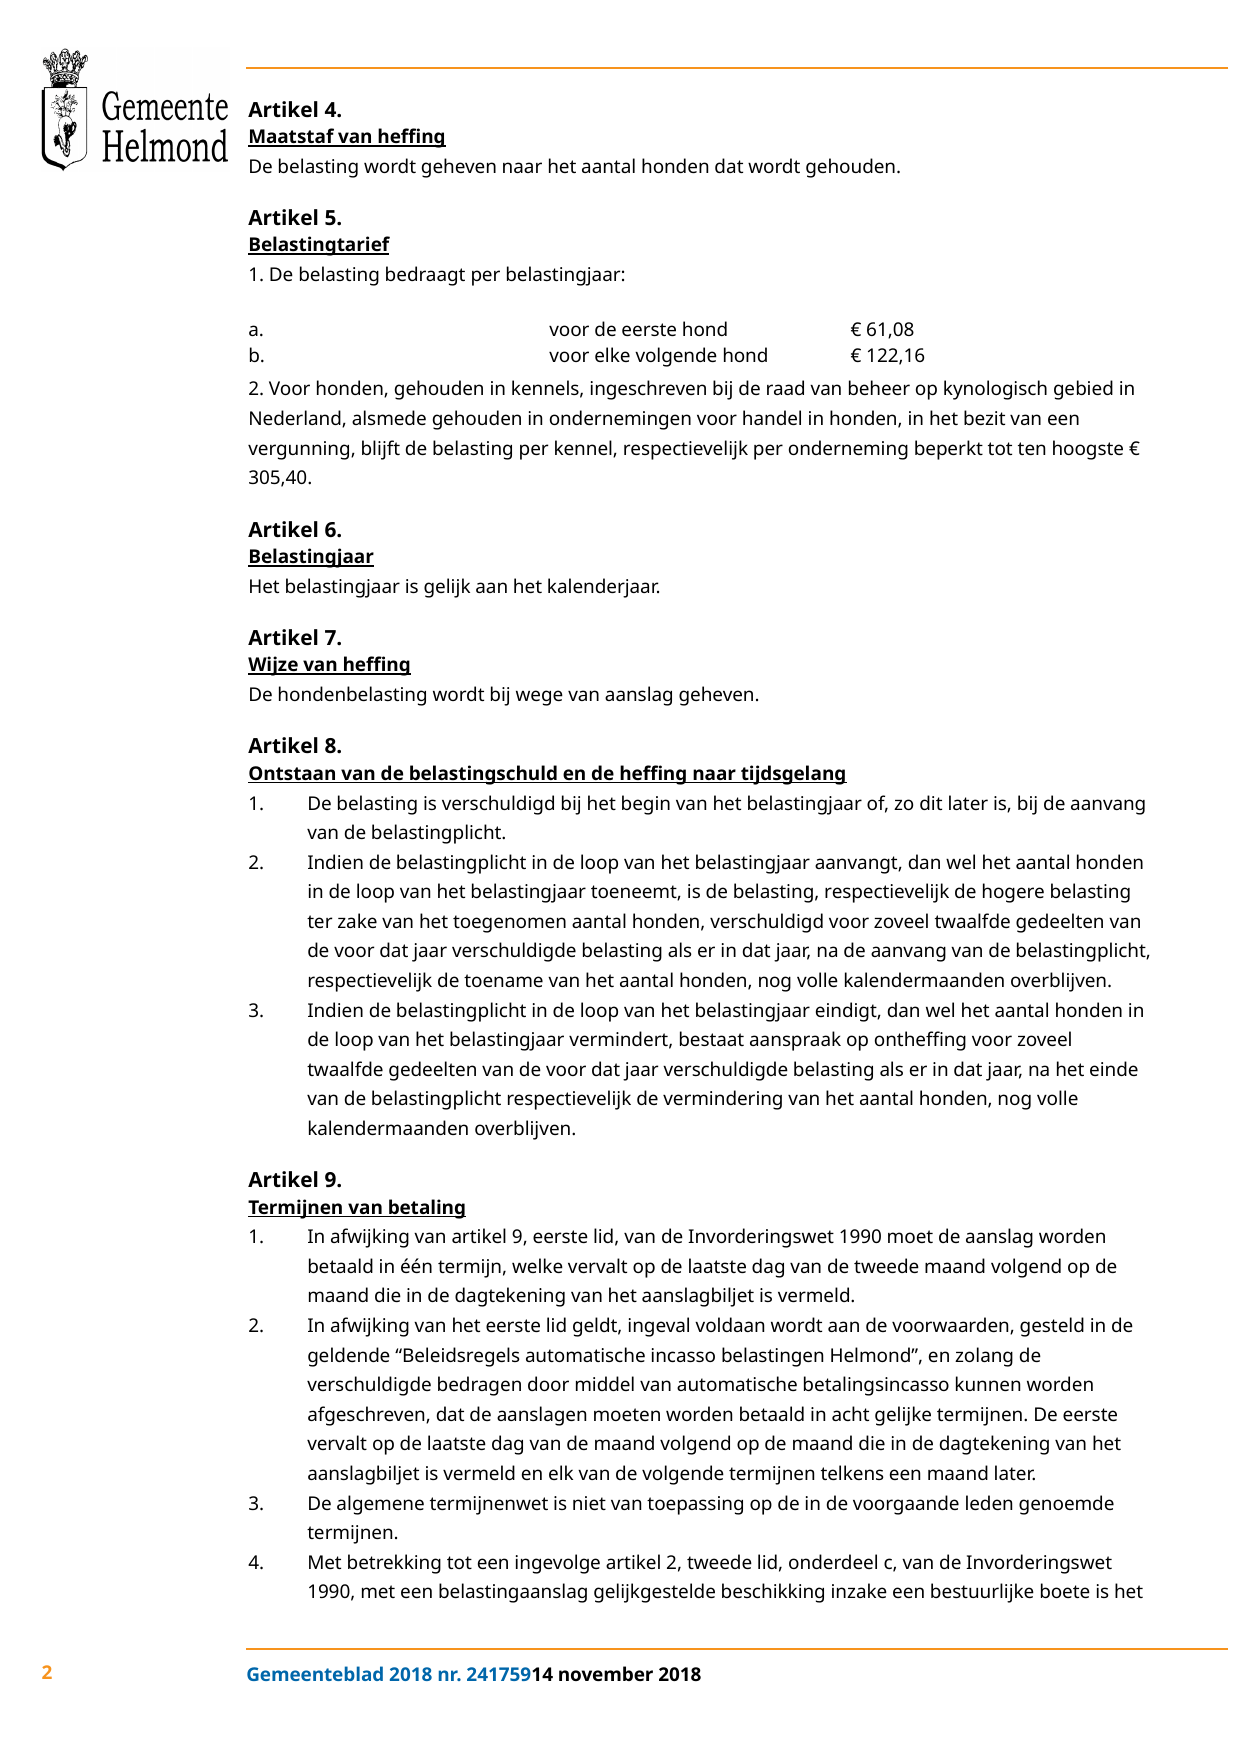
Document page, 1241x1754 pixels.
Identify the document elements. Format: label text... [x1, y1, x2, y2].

text 1. De belasting bedraagt per belastingjaar: [248, 261, 1152, 287]
text Het belastingjaar is gelijk aan het kalenderjaar. [248, 573, 1152, 598]
table_header a. [248, 317, 549, 342]
text De belasting wordt geheven naar het aantal honden dat wordt gehouden. [248, 153, 1152, 178]
list Indien de belastingplicht in de loop van het belastingjaar aanvangt, dan wel het aantal honden in de loop van het belastingjaar toeneemt, is de belasting, respectievelijk de hogere belasting ter zake van het toegenomen aantal honden, verschuldigd voor zoveel twaalfde gedeelten van de voor dat jaar verschuldigde belasting als er in dat jaar, na de aanvang van de belastingplicht, respectievelijk de toename van het aantal honden, nog volle kalendermaanden overblijven. [248, 849, 1152, 993]
list In afwijking van het eerste lid geldt, ingeval voldaan wordt aan de voorwaarden, gesteld in de geldende “Beleidsregels automatische incasso belastingen Helmond”, en zolang de verschuldigde bedragen door middel van automatische betalingsincasso kunnen worden afgeschreven, dat de aanslagen moeten worden betaald in acht gelijke termijnen. De eerste vervalt op de laatste dag van de maand volgend op de maand die in de dagtekening van het aanslagbiljet is vermeld en elk van de volgende termijnen telkens een maand later. [248, 1312, 1152, 1486]
list De algemene termijnenwet is niet van toepassing op de in de voorgaande leden genoemde termijnen. [248, 1490, 1152, 1545]
table_cell b. [248, 343, 549, 368]
text Artikel 9. [248, 1166, 1152, 1194]
text Termijnen van betaling [248, 1194, 1152, 1220]
text Artikel 5. [248, 203, 1152, 232]
text Artikel 6. [248, 515, 1152, 543]
list In afwijking van artikel 9, eerste lid, van de Invorderingswet 1990 moet de aanslag worden betaald in één termijn, welke vervalt op de laatste dag van de tweede maand volgend op de maand die in de dagtekening van het aanslagbiljet is vermeld. [248, 1223, 1152, 1308]
text Artikel 8. [248, 732, 1152, 760]
text 2. Voor honden, gehouden in kennels, ingeschreven bij de raad van beheer op kynologisch gebied in Nederland, alsmede gehouden in ondernemingen voor handel in honden, in het bezit van een vergunning, blijft de belasting per kennel, respectievelijk per onderneming beperkt tot ten hoogste € 305,40. [248, 376, 1152, 490]
text Ontstaan van de belastingschuld en de heffing naar tijdsgelang [248, 760, 1152, 786]
list Met betrekking tot een ingevolge artikel 2, tweede lid, onderdeel c, van de Invorderingswet 1990, met een belastingaanslag gelijkgestelde beschikking inzake een bestuurlijke boete is het [248, 1549, 1152, 1604]
text Wijze van heffing [248, 652, 1152, 677]
text Artikel 4. [248, 95, 1152, 123]
text Maatstaf van heffing [248, 123, 1152, 149]
text De hondenbelasting wordt bij wege van aanslag geheven. [248, 681, 1152, 707]
list Indien de belastingplicht in de loop van het belastingjaar eindigt, dan wel het aantal honden in de loop van het belastingjaar vermindert, bestaat aanspraak op ontheffing voor zoveel twaalfde gedeelten van de voor dat jaar verschuldigde belasting als er in dat jaar, na het einde van de belastingplicht respectievelijk de vermindering van het aantal honden, nog volle kalendermaanden overblijven. [248, 997, 1152, 1141]
table_cell € 122,16 [850, 343, 1152, 368]
list De belasting is verschuldigd bij het begin van het belastingjaar of, zo dit later is, bij de aanvang van de belastingplicht. [248, 790, 1152, 845]
text Belastingtarief [248, 232, 1152, 257]
table_header voor de eerste hond [549, 317, 850, 342]
text Artikel 7. [248, 623, 1152, 652]
table_cell voor elke volgende hond [549, 343, 850, 368]
picture [41, 47, 231, 172]
table_header € 61,08 [850, 317, 1152, 342]
text Belastingjaar [248, 543, 1152, 569]
